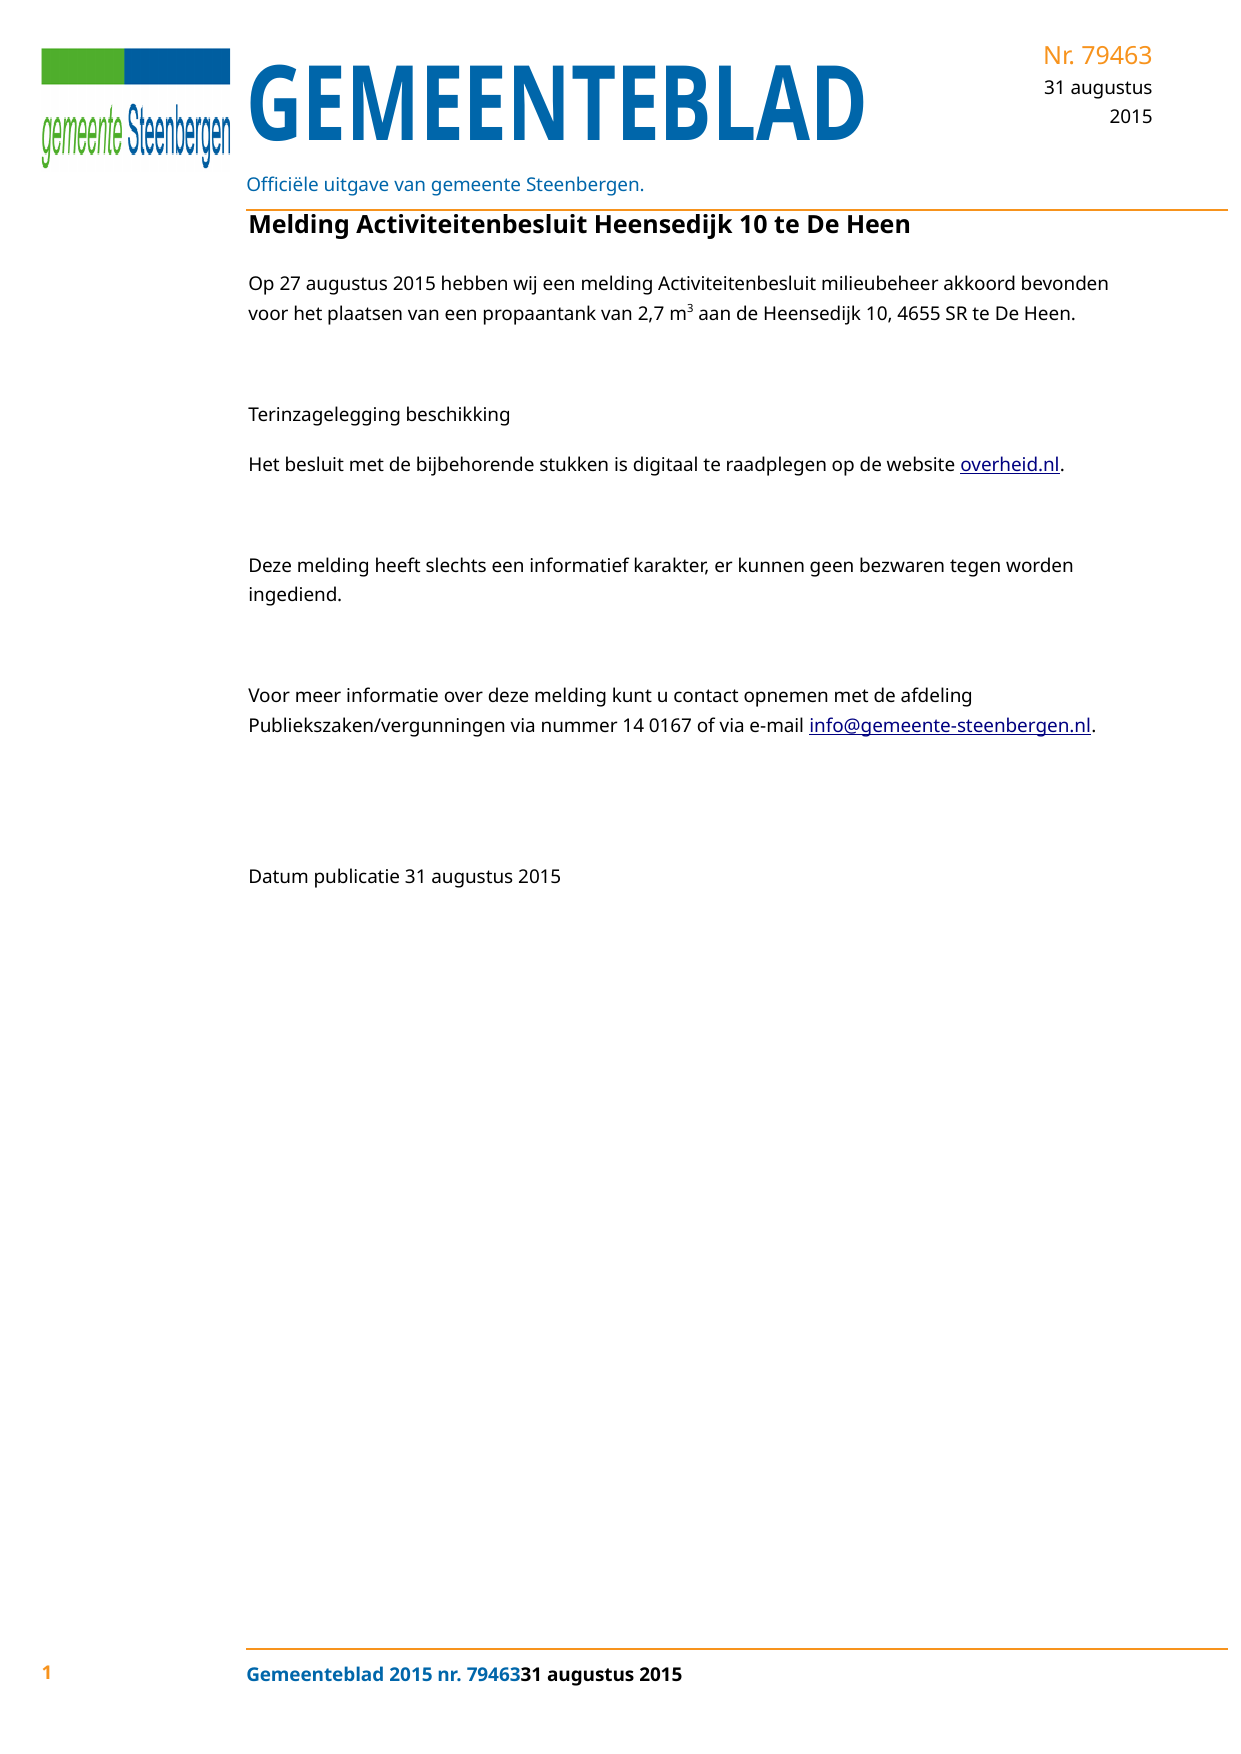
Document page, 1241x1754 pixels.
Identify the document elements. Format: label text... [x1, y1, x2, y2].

text Voor meer informatie over deze melding kunt u contact opnemen met de afdeling Publiekszaken/vergunningen via nummer 14 0167 of via e-mail info@gemeente-steenbergen.nl. [248, 682, 1152, 738]
text Deze melding heeft slechts een informatief karakter, er kunnen geen bezwaren tegen worden ingediend. [248, 552, 1152, 607]
text Op 27 augustus 2015 hebben wij een melding Activiteitenbesluit milieubeheer akkoord bevonden voor het plaatsen van een propaantank van 2,7 m3 aan de Heensedijk 10, 4655 SR te De Heen. [248, 270, 1152, 326]
text Het besluit met de bijbehorende stukken is digitaal te raadplegen op de website overheid.nl. [248, 451, 1152, 477]
text Datum publicatie 31 augustus 2015 [248, 863, 1152, 889]
text Melding Activiteitenbesluit Heensedijk 10 te De Heen [248, 211, 1152, 241]
picture [41, 47, 231, 172]
text Terinzagelegging beschikking [248, 401, 1152, 426]
